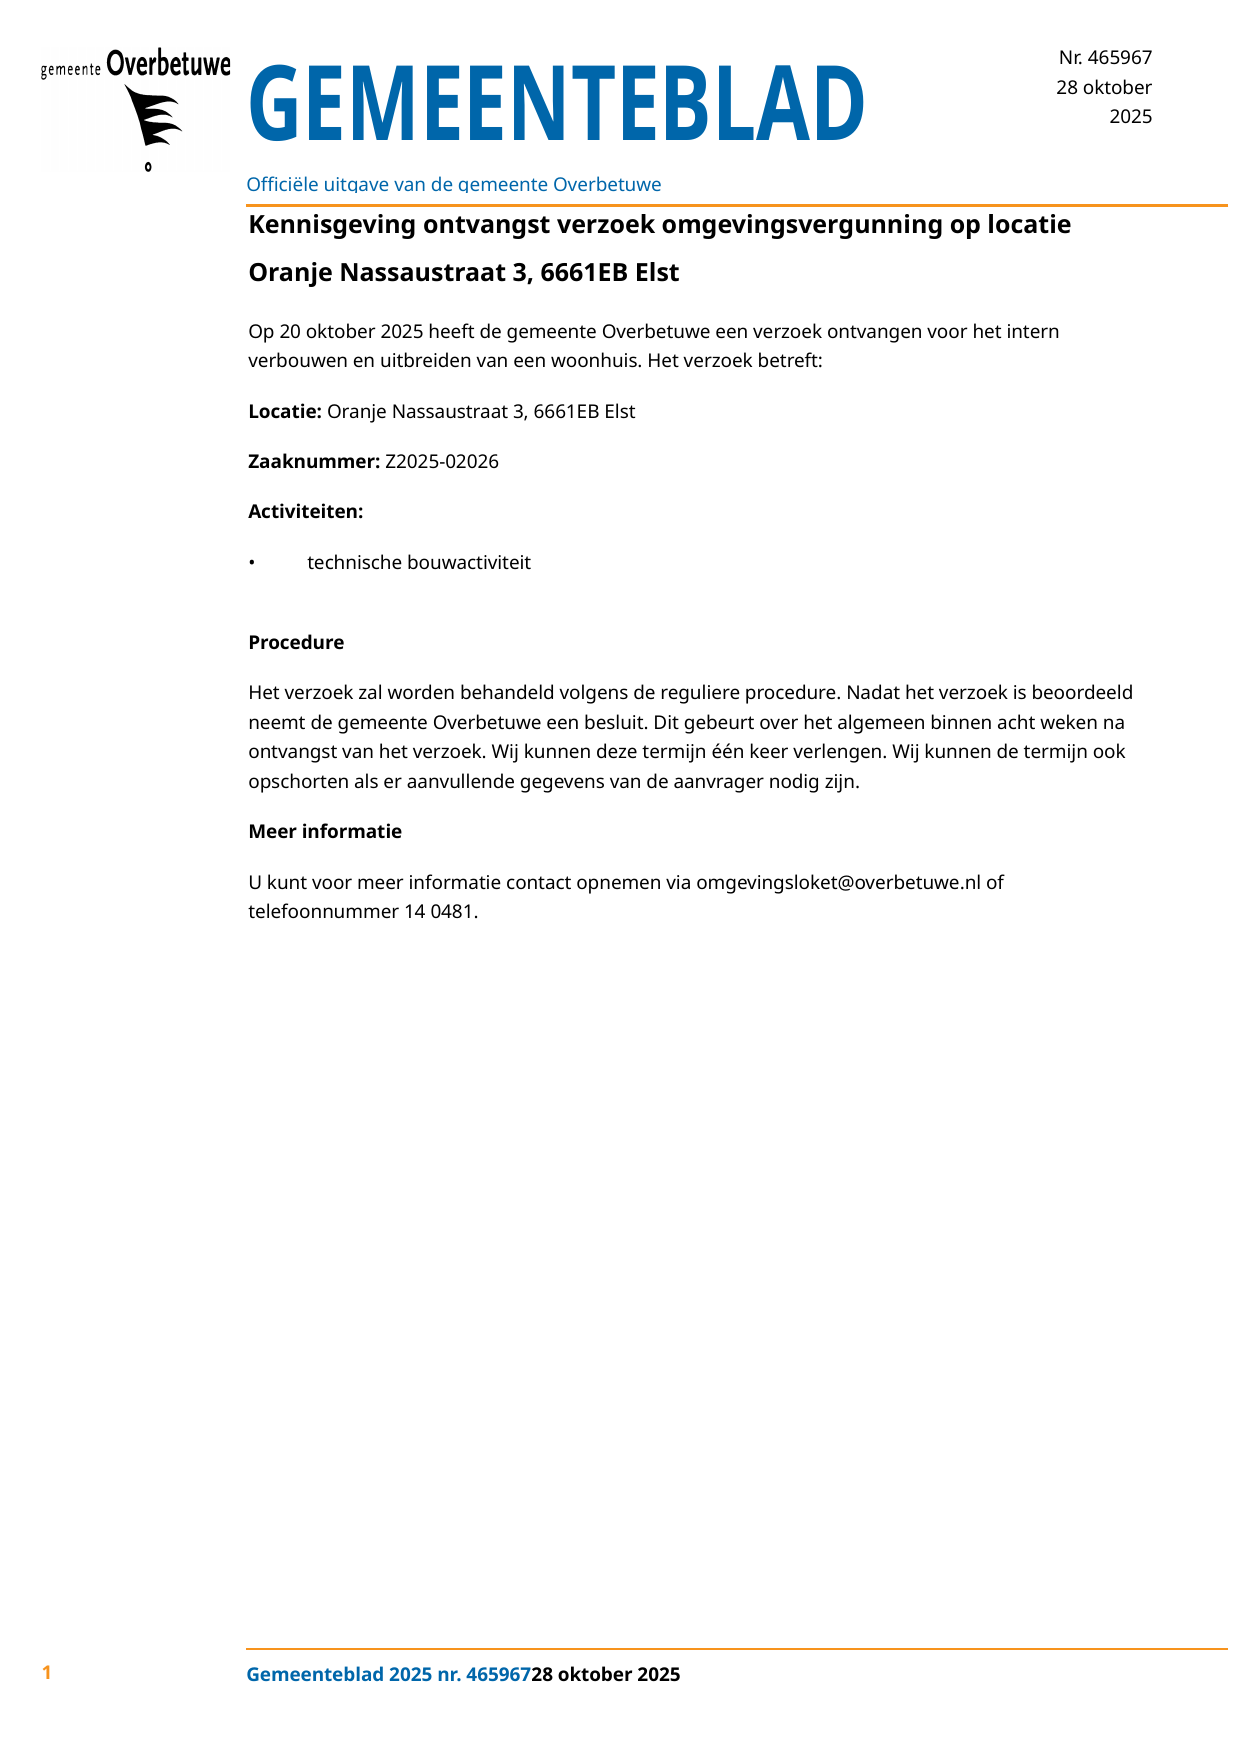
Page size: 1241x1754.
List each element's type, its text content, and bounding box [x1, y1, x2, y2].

text Zaaknummer: Z2025-02026 [248, 448, 1152, 474]
text Het verzoek zal worden behandeld volgens de reguliere procedure. Nadat het verzoek is beoordeeld neemt de gemeente Overbetuwe een besluit. Dit gebeurt over het algemeen binnen acht weken na ontvangst van het verzoek. Wij kunnen deze termijn één keer verlengen. Wij kunnen de termijn ook opschorten als er aanvullende gegevens van de aanvrager nodig zijn. [248, 679, 1152, 794]
text U kunt voor meer informatie contact opnemen via omgevingsloket@overbetuwe.nl of telefoonnummer 14 0481. [248, 869, 1152, 924]
text Meer informatie [248, 819, 1152, 844]
text Kennisgeving ontvangst verzoek omgevingsvergunning op locatie Oranje Nassaustraat 3, 6661EB Elst [248, 207, 1152, 288]
text Activiteiten: [248, 499, 1152, 524]
list technische bouwactiviteit [248, 549, 1152, 575]
picture [41, 47, 231, 172]
text Procedure [248, 629, 1152, 655]
text Locatie: Oranje Nassaustraat 3, 6661EB Elst [248, 398, 1152, 424]
text Op 20 oktober 2025 heeft de gemeente Overbetuwe een verzoek ontvangen voor het intern verbouwen en uitbreiden van een woonhuis. Het verzoek betreft: [248, 318, 1152, 373]
